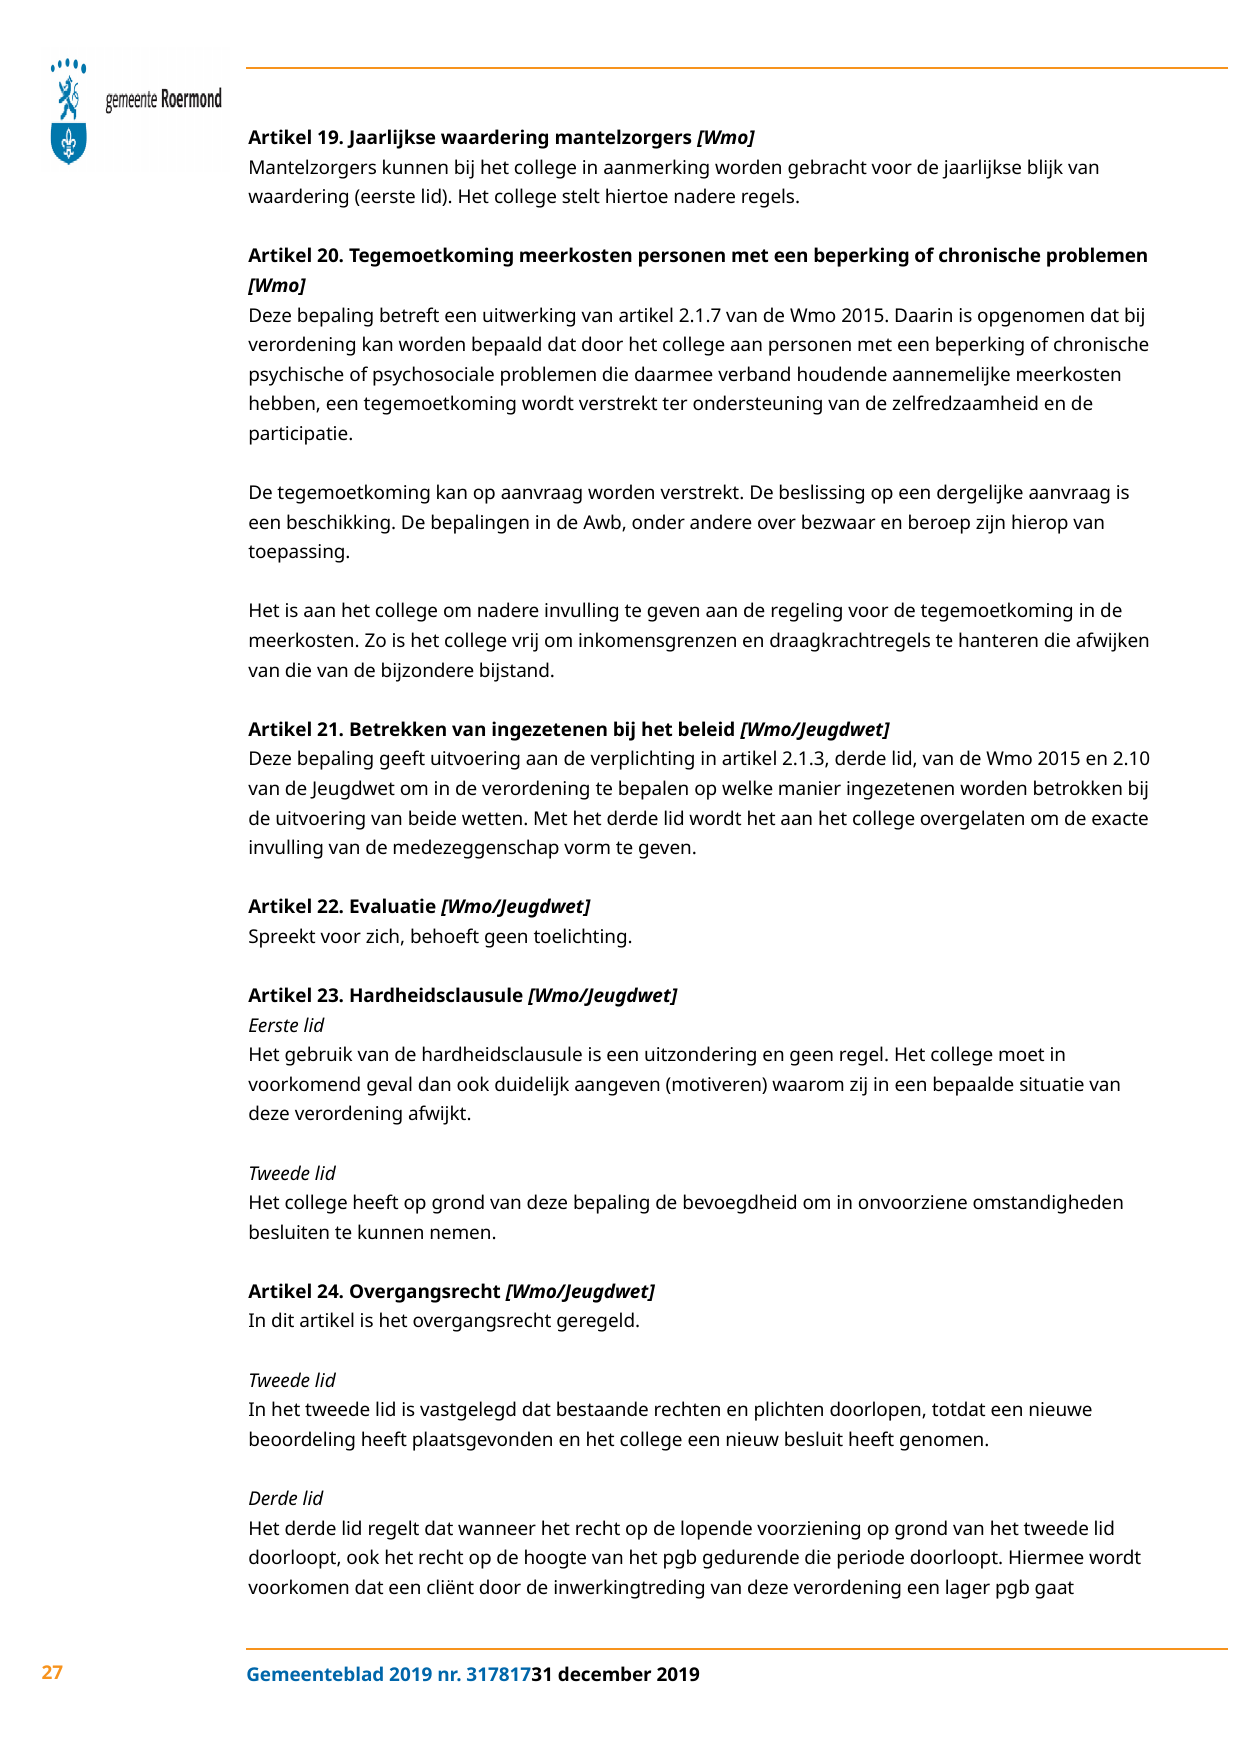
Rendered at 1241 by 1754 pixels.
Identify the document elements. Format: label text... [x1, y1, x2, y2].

text Artikel 22. Evaluatie [Wmo/Jeugdwet] [248, 893, 1152, 919]
text Het college heeft op grond van deze bepaling de bevoegdheid om in onvoorziene omstandigheden besluiten te kunnen nemen. [248, 1189, 1152, 1245]
text Deze bepaling betreft een uitwerking van artikel 2.1.7 van de Wmo 2015. Daarin is opgenomen dat bij verordening kan worden bepaald dat door het college aan personen met een beperking of chronische psychische of psychosociale problemen die daarmee verband houdende aannemelijke meerkosten hebben, een tegemoetkoming wordt verstrekt ter ondersteuning van de zelfredzaamheid en de participatie. [248, 302, 1152, 446]
text Artikel 20. Tegemoetkoming meerkosten personen met een beperking of chronische problemen [Wmo] [248, 243, 1152, 298]
text Spreekt voor zich, behoeft geen toelichting. [248, 923, 1152, 949]
text Artikel 19. Jaarlijkse waardering mantelzorgers [Wmo] [248, 124, 1152, 150]
text Tweede lid [248, 1367, 1152, 1393]
text Artikel 24. Overgangsrecht [Wmo/Jeugdwet] [248, 1278, 1152, 1304]
text Eerste lid [248, 1012, 1152, 1038]
text In het tweede lid is vastgelegd dat bestaande rechten en plichten doorlopen, totdat een nieuwe beoordeling heeft plaatsgevonden en het college een nieuw besluit heeft genomen. [248, 1396, 1152, 1452]
text Deze bepaling geeft uitvoering aan de verplichting in artikel 2.1.3, derde lid, van de Wmo 2015 en 2.10 van de Jeugdwet om in de verordening te bepalen op welke manier ingezetenen worden betrokken bij de uitvoering van beide wetten. Met het derde lid wordt het aan het college overgelaten om de exacte invulling van de medezeggenschap vorm te geven. [248, 746, 1152, 860]
text Het is aan het college om nadere invulling te geven aan de regeling voor de tegemoetkoming in de meerkosten. Zo is het college vrij om inkomensgrenzen en draagkrachtregels te hanteren die afwijken van die van de bijzondere bijstand. [248, 598, 1152, 683]
text In dit artikel is het overgangsrecht geregeld. [248, 1308, 1152, 1333]
picture [41, 47, 231, 172]
text Het gebruik van de hardheidsclausule is een uitzondering en geen regel. Het college moet in voorkomend geval dan ook duidelijk aangeven (motiveren) waarom zij in een bepaalde situatie van deze verordening afwijkt. [248, 1041, 1152, 1126]
text De tegemoetkoming kan op aanvraag worden verstrekt. De beslissing op een dergelijke aanvraag is een beschikking. De bepalingen in de Awb, onder andere over bezwaar en beroep zijn hierop van toepassing. [248, 479, 1152, 564]
text Het derde lid regelt dat wanneer het recht op de lopende voorziening op grond van het tweede lid doorloopt, ook het recht op de hoogte van het pgb gedurende die periode doorloopt. Hiermee wordt voorkomen dat een cliënt door de inwerkingtreding van deze verordening een lager pgb gaat [248, 1515, 1152, 1600]
text Mantelzorgers kunnen bij het college in aanmerking worden gebracht voor de jaarlijkse blijk van waardering (eerste lid). Het college stelt hiertoe nadere regels. [248, 154, 1152, 209]
text Artikel 23. Hardheidsclausule [Wmo/Jeugdwet] [248, 982, 1152, 1008]
text Tweede lid [248, 1160, 1152, 1186]
text Artikel 21. Betrekken van ingezetenen bij het beleid [Wmo/Jeugdwet] [248, 716, 1152, 742]
text Derde lid [248, 1485, 1152, 1511]
